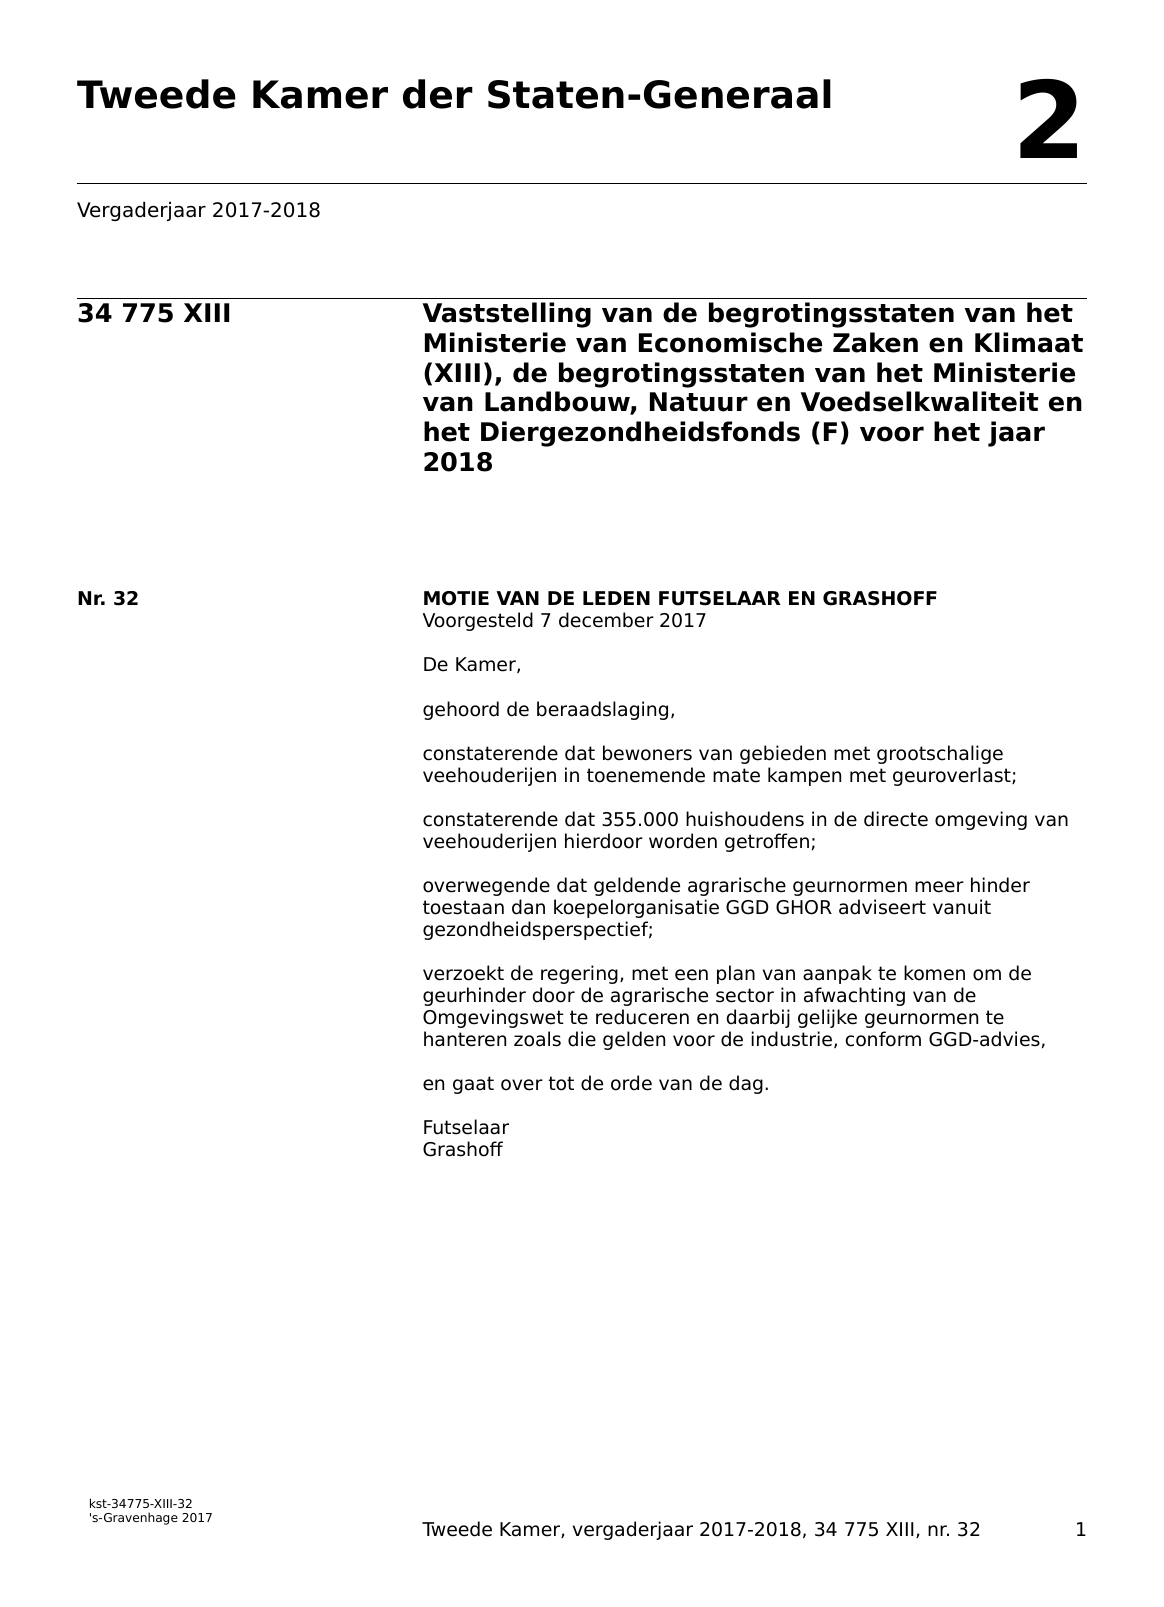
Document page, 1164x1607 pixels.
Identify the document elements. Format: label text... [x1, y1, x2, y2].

text Voorgesteld 7 december 2017 [422, 610, 1087, 632]
text 's-Gravenhage 2017 [88, 1511, 323, 1525]
text gehoord de beraadslaging, [422, 698, 1087, 720]
text kst-34775-XIII-32 [88, 1497, 323, 1511]
text Futselaar [422, 1117, 1087, 1139]
table_cell Vergaderjaar 2017-2018 [77, 184, 1087, 298]
text en gaat over tot de orde van de dag. [422, 1073, 1087, 1095]
subtitle 34 775 XIII Vaststelling van de begrotingsstaten van het Ministerie van Economische Zaken en Klimaat (XIII), de begrotingsstaten van het Ministerie van Landbouw, Natuur en Voedselkwaliteit en het Diergezondheidsfonds (F) voor het jaar 2018 [77, 299, 1087, 477]
text Grashoff [422, 1139, 1087, 1161]
text De Kamer, [422, 654, 1087, 676]
text constaterende dat bewoners van gebieden met grootschalige veehouderijen in toenemende mate kampen met geuroverlast; [422, 743, 1087, 787]
table_header 2 [886, 59, 1087, 183]
text constaterende dat 355.000 huishoudens in de directe omgeving van veehouderijen hierdoor worden getroffen; [422, 809, 1087, 853]
text verzoekt de regering, met een plan van aanpak te komen om de geurhinder door de agrarische sector in afwachting van de Omgevingswet te reduceren en daarbij gelijke geurnormen te hanteren zoals die gelden voor de industrie, conform GGD-advies, [422, 963, 1087, 1051]
table_header Tweede Kamer der Staten-Generaal [77, 59, 886, 183]
subtitle Nr. 32 MOTIE VAN DE LEDEN FUTSELAAR EN GRASHOFF [77, 588, 1087, 610]
text overwegende dat geldende agrarische geurnormen meer hinder toestaan dan koepelorganisatie GGD GHOR adviseert vanuit gezondheidsperspectief; [422, 875, 1087, 941]
